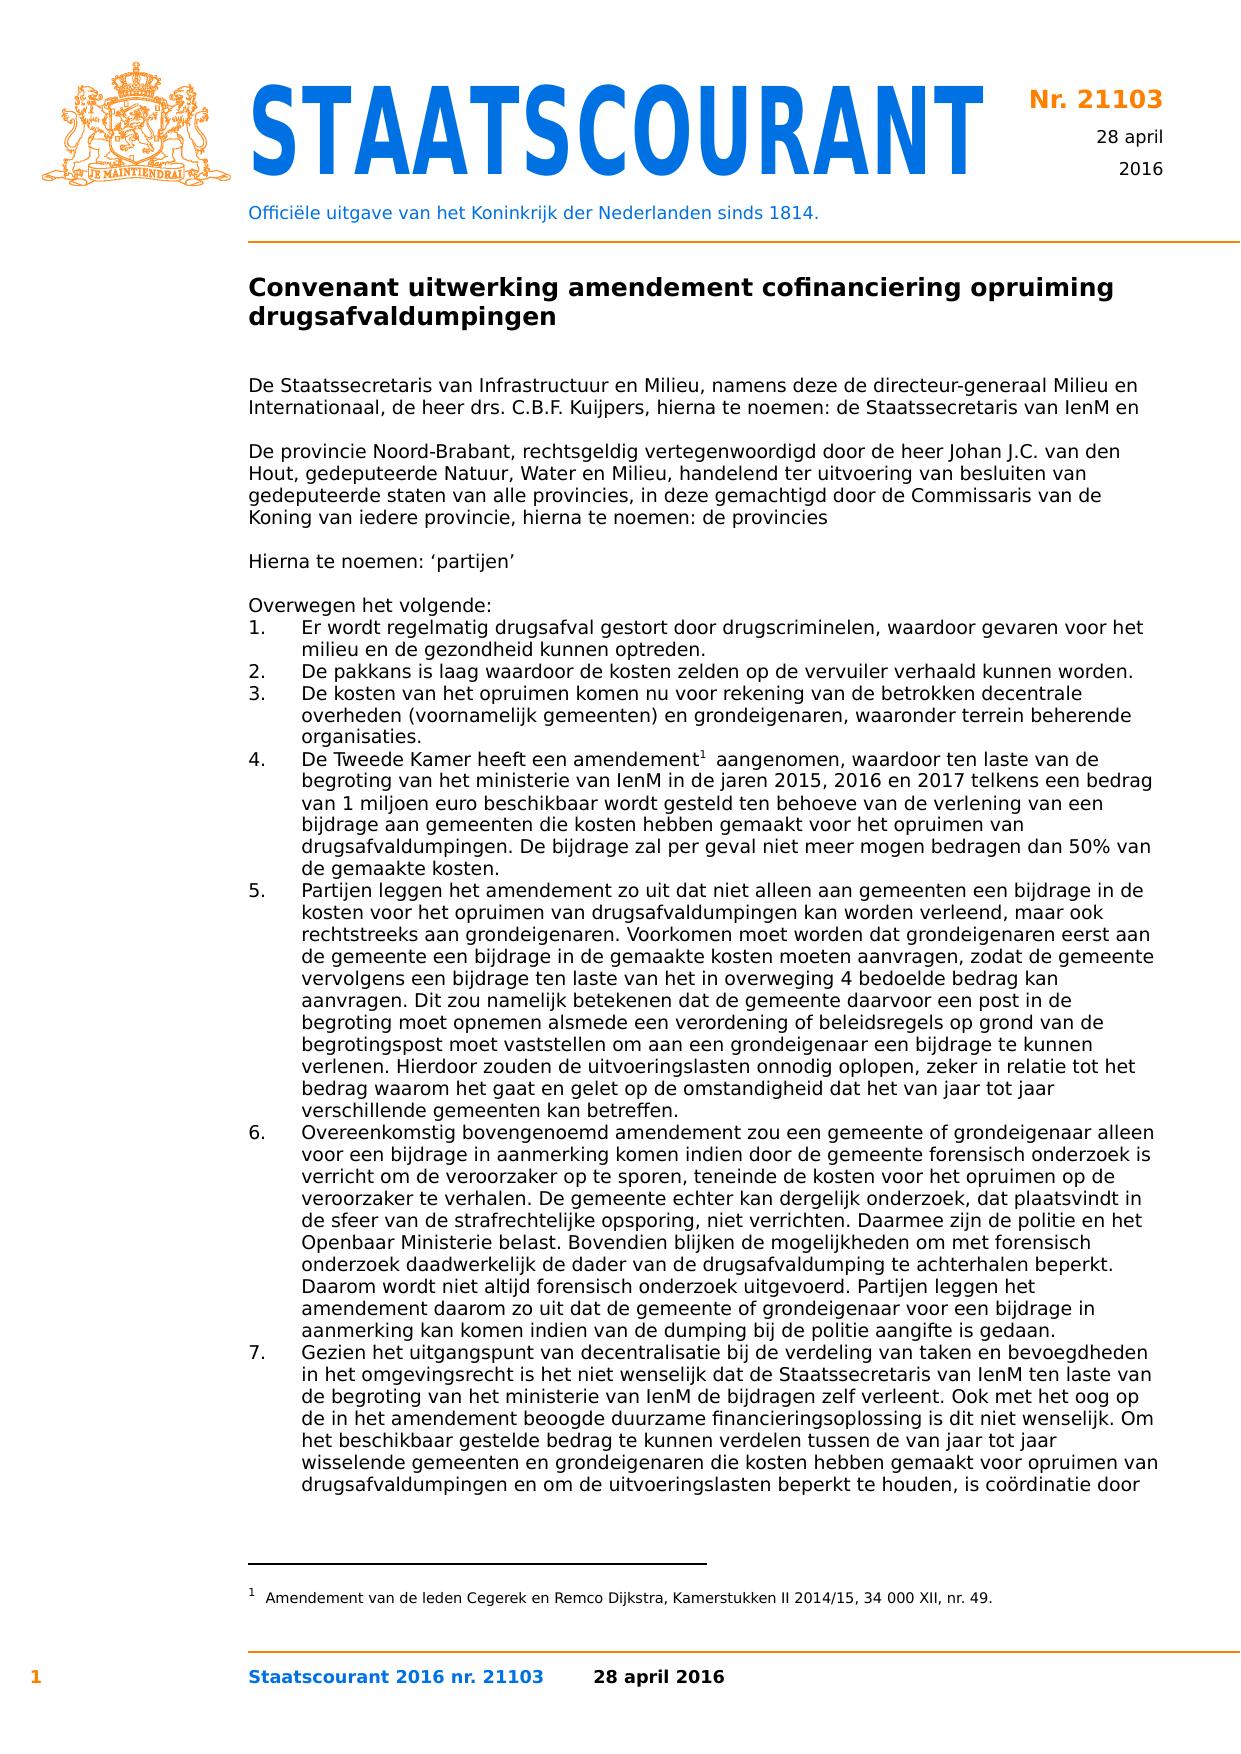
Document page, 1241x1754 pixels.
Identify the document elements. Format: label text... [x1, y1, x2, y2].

text De provincie Noord-Brabant, rechtsgeldig vertegenwoordigd door de heer Johan J.C. van den Hout, gedeputeerde Natuur, Water en Milieu, handelend ter uitvoering van besluiten van gedeputeerde staten van alle provincies, in deze gemachtigd door de Commissaris van de Koning van iedere provincie, hierna te noemen: de provincies [248, 441, 1163, 529]
table_cell 2016 [998, 153, 1240, 203]
text Amendement van de leden Cegerek en Remco Dijkstra, Kamerstukken II 2014/15, 34 000 XII, nr. 49. [248, 1586, 1163, 1608]
table_cell 28 april [998, 121, 1240, 153]
text De Staatssecretaris van Infrastructuur en Milieu, namens deze de directeur-generaal Milieu en Internationaal, de heer drs. C.B.F. Kuijpers, hierna te noemen: de Staatssecretaris van IenM en [248, 375, 1163, 419]
text 5. Partijen leggen het amendement zo uit dat niet alleen aan gemeenten een bijdrage in de kosten voor het opruimen van drugsafvaldumpingen kan worden verleend, maar ook rechtstreeks aan grondeigenaren. Voorkomen moet worden dat grondeigenaren eerst aan de gemeente een bijdrage in de gemaakte kosten moeten aanvragen, zodat de gemeente vervolgens een bijdrage ten laste van het in overweging 4 bedoelde bedrag kan aanvragen. Dit zou namelijk betekenen dat de gemeente daarvoor een post in de begroting moet opnemen alsmede een verordening of beleidsregels op grond van de begrotingspost moet vaststellen om aan een grondeigenaar een bijdrage te kunnen verlenen. Hierdoor zouden de uitvoeringslasten onnodig oplopen, zeker in relatie tot het bedrag waarom het gaat en gelet op de omstandigheid dat het van jaar tot jaar verschillende gemeenten kan betreffen. [248, 880, 1163, 1122]
text Hierna te noemen: ‘partijen’ [248, 551, 1163, 573]
table_header STAATSCOURANT [248, 62, 998, 203]
picture [41, 62, 231, 186]
text 4. De Tweede Kamer heeft een amendement aangenomen, waardoor ten laste van de begroting van het ministerie van IenM in de jaren 2015, 2016 en 2017 telkens een bedrag van 1 miljoen euro beschikbaar wordt gesteld ten behoeve van de verlening van een bijdrage aan gemeenten die kosten hebben gemaakt voor het opruimen van drugsafvaldumpingen. De bijdrage zal per geval niet meer mogen bedragen dan 50% van de gemaakte kosten. [248, 748, 1163, 880]
table_header Nr. 21103 [998, 62, 1240, 121]
text 7. Gezien het uitgangspunt van decentralisatie bij de verdeling van taken en bevoegdheden in het omgevingsrecht is het niet wenselijk dat de Staatssecretaris van IenM ten laste van de begroting van het ministerie van IenM de bijdragen zelf verleent. Ook met het oog op de in het amendement beoogde duurzame financieringsoplossing is dit niet wenselijk. Om het beschikbaar gestelde bedrag te kunnen verdelen tussen de van jaar tot jaar wisselende gemeenten en grondeigenaren die kosten hebben gemaakt voor opruimen van drugsafvaldumpingen en om de uitvoeringslasten beperkt te houden, is coördinatie door [248, 1342, 1163, 1496]
text 1. Er wordt regelmatig drugsafval gestort door drugscriminelen, waardoor gevaren voor het milieu en de gezondheid kunnen optreden. [248, 617, 1163, 661]
text 3. De kosten van het opruimen komen nu voor rekening van de betrokken decentrale overheden (voornamelijk gemeenten) en grondeigenaren, waaronder terrein beherende organisaties. [248, 682, 1163, 748]
text Overwegen het volgende: [248, 594, 1163, 617]
text 2. De pakkans is laag waardoor de kosten zelden op de vervuiler verhaald kunnen worden. [248, 661, 1163, 682]
table_cell Officiële uitgave van het Koninkrijk der Nederlanden sinds 1814. [248, 203, 1240, 241]
subtitle Convenant uitwerking amendement cofinanciering opruiming drugsafvaldumpingen [248, 273, 1163, 331]
text 6. Overeenkomstig bovengenoemd amendement zou een gemeente of grondeigenaar alleen voor een bijdrage in aanmerking komen indien door de gemeente forensisch onderzoek is verricht om de veroorzaker op te sporen, teneinde de kosten voor het opruimen op de veroorzaker te verhalen. De gemeente echter kan dergelijk onderzoek, dat plaatsvindt in de sfeer van de strafrechtelijke opsporing, niet verrichten. Daarmee zijn de politie en het Openbaar Ministerie belast. Bovendien blijken de mogelijkheden om met forensisch onderzoek daadwerkelijk de dader van de drugsafvaldumping te achterhalen beperkt. Daarom wordt niet altijd forensisch onderzoek uitgevoerd. Partijen leggen het amendement daarom zo uit dat de gemeente of grondeigenaar voor een bijdrage in aanmerking kan komen indien van de dumping bij de politie aangifte is gedaan. [248, 1122, 1163, 1342]
table_header [25, 62, 248, 241]
